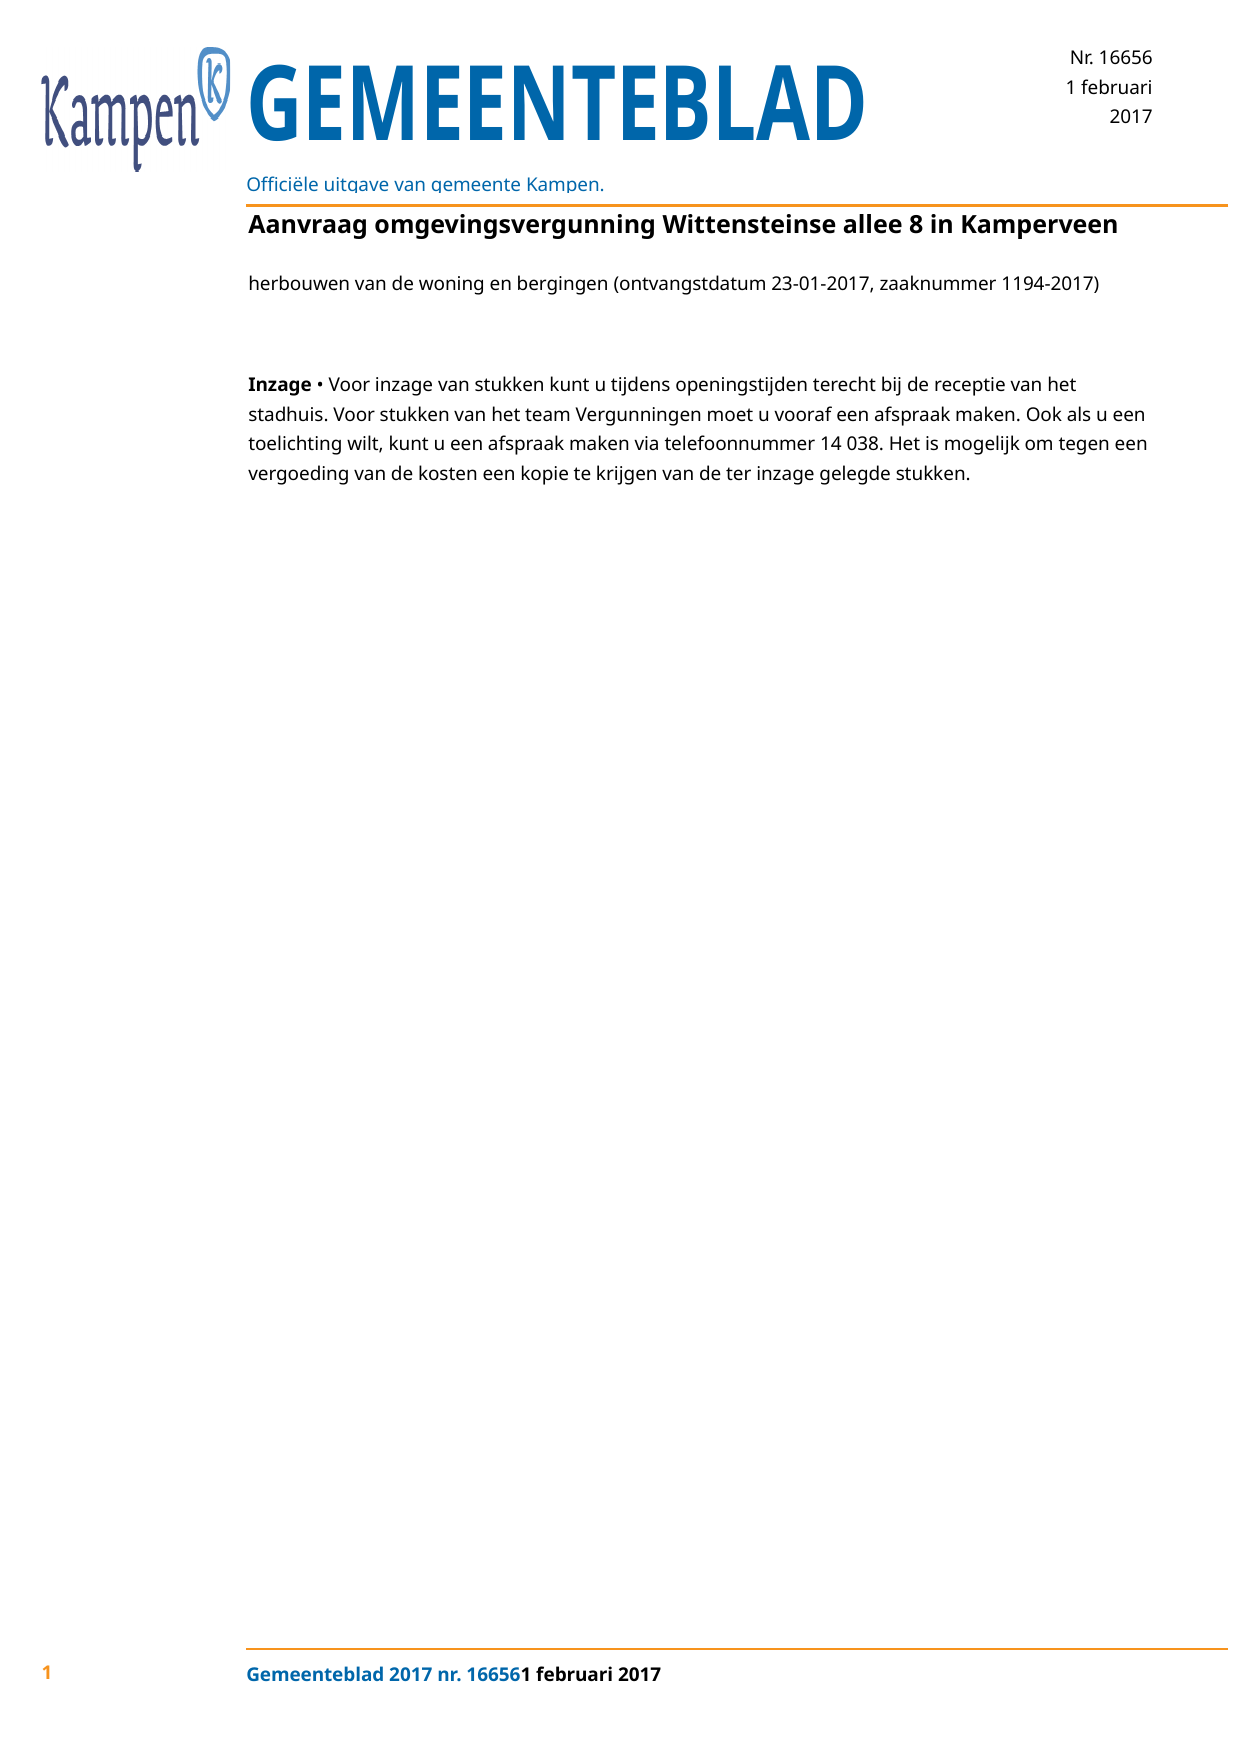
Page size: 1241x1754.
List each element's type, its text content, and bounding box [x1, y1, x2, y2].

text Aanvraag omgevingsvergunning Wittensteinse allee 8 in Kamperveen [248, 207, 1152, 241]
text herbouwen van de woning en bergingen (ontvangstdatum 23-01-2017, zaaknummer 1194-2017) [248, 270, 1152, 296]
picture [41, 47, 231, 172]
text Inzage • Voor inzage van stukken kunt u tijdens openingstijden terecht bij de receptie van het stadhuis. Voor stukken van het team Vergunningen moet u vooraf een afspraak maken. Ook als u een toelichting wilt, kunt u een afspraak maken via telefoonnummer 14 038. Het is mogelijk om tegen een vergoeding van de kosten een kopie te krijgen van de ter inzage gelegde stukken. [248, 371, 1152, 486]
